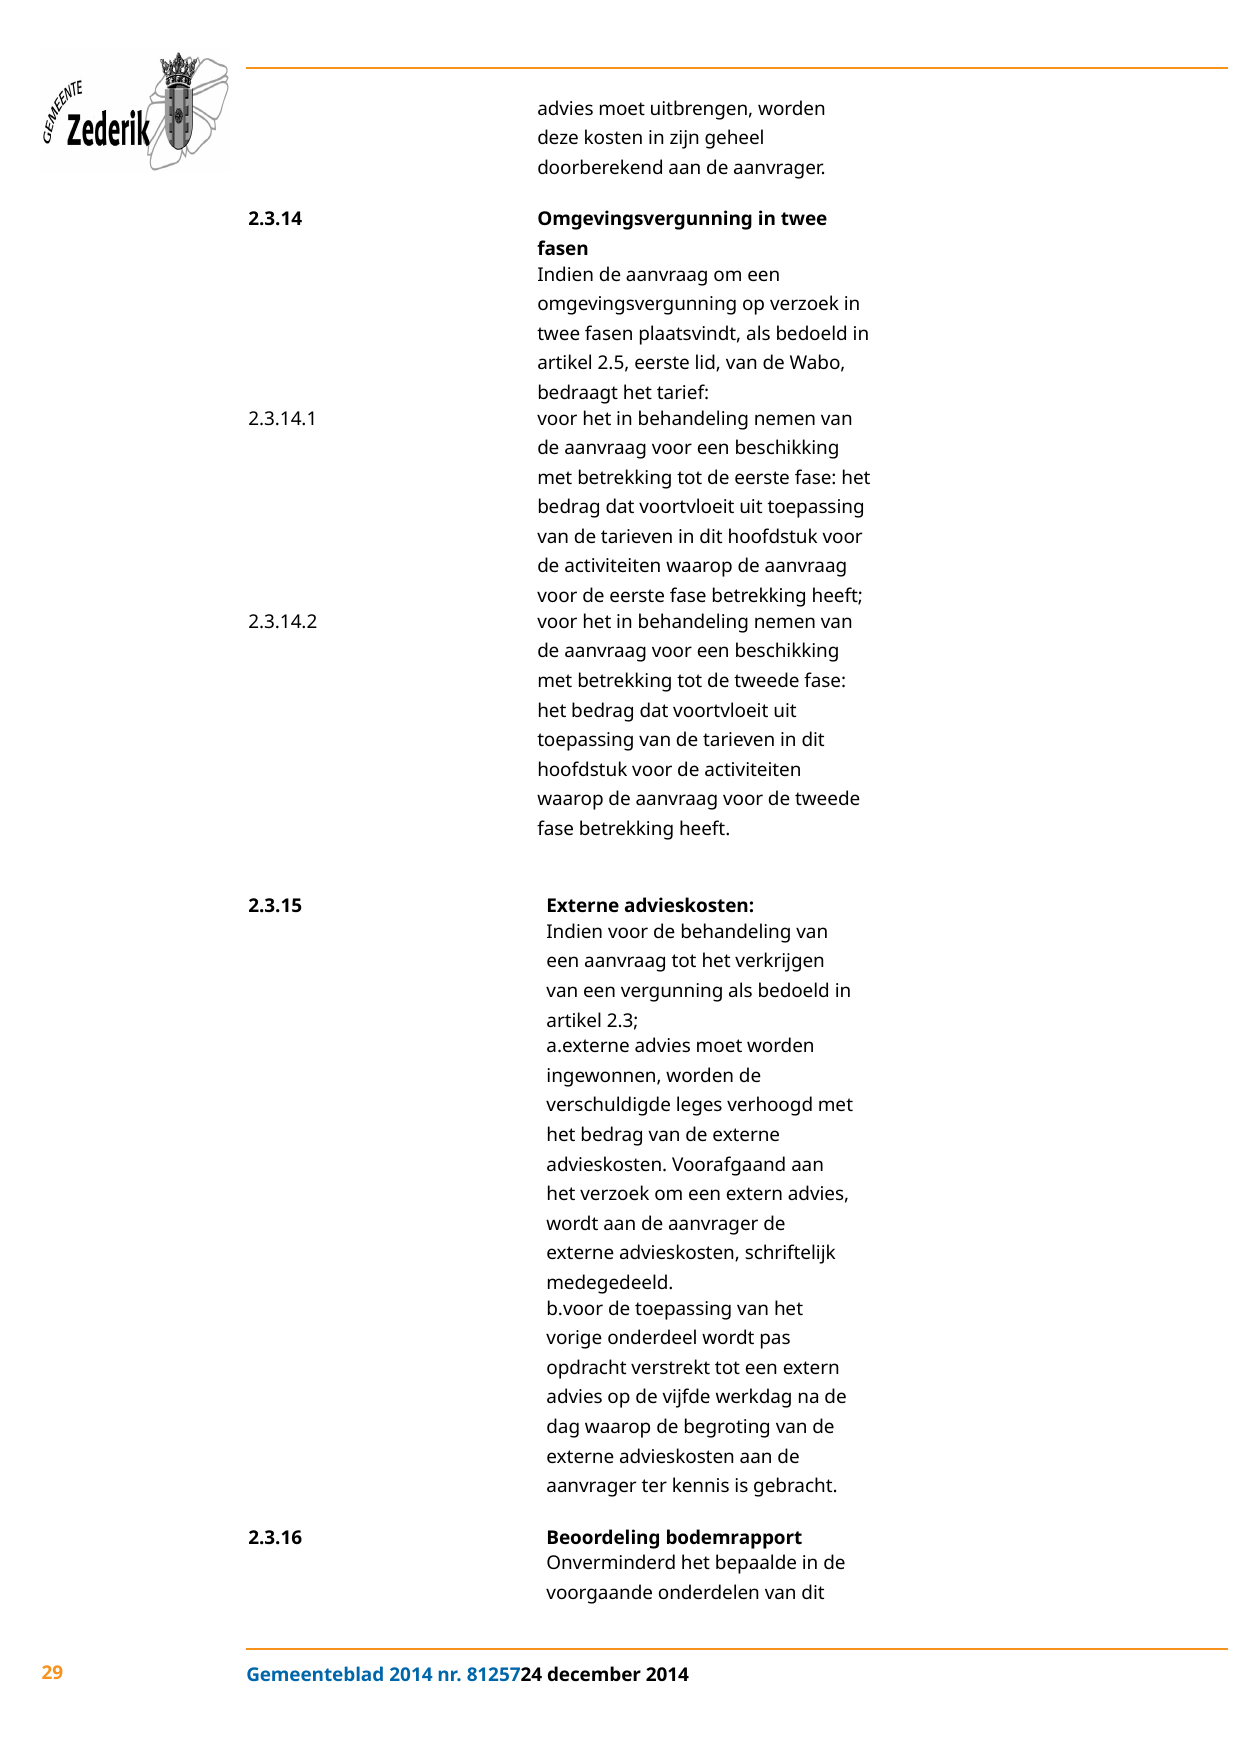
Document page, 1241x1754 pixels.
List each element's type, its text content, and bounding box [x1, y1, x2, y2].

table_cell [871, 261, 1152, 405]
table_cell [854, 1524, 1152, 1549]
table_cell Indien voor de behandeling van een aanvraag tot het verkrijgen van een vergunning als bedoeld in artikel 2.3; [546, 918, 853, 1032]
table_cell [871, 405, 1152, 608]
table_cell [248, 1550, 546, 1605]
table_cell [248, 1295, 546, 1498]
table_cell [248, 261, 537, 405]
table_cell [537, 180, 871, 205]
table_cell [854, 1550, 1152, 1605]
table_cell advies moet uitbrengen, worden deze kosten in zijn geheel doorberekend aan de aanvrager. [537, 95, 871, 180]
table_cell Indien de aanvraag om een omgevingsvergunning op verzoek in twee fasen plaatsvindt, als bedoeld in artikel 2.5, eerste lid, van de Wabo, bedraagt het tarief: [537, 261, 871, 405]
table_cell 2.3.14.1 [248, 405, 537, 608]
table_cell voor het in behandeling nemen van de aanvraag voor een beschikking met betrekking tot de tweede fase: het bedrag dat voortvloeit uit toepassing van de tarieven in dit hoofdstuk voor de activiteiten waarop de aanvraag voor de tweede fase betrekking heeft. [537, 608, 871, 841]
table_cell [871, 180, 1152, 205]
table_cell 2.3.14.2 [248, 608, 537, 841]
table_cell [871, 608, 1152, 841]
table_cell [248, 180, 537, 205]
table_cell 2.3.16 [248, 1524, 546, 1549]
table_cell [248, 918, 546, 1032]
table_cell [871, 205, 1152, 261]
table_cell [854, 1295, 1152, 1498]
table_cell [248, 1033, 546, 1295]
table_cell [871, 95, 1152, 180]
table_header [854, 892, 1152, 918]
picture [41, 47, 231, 172]
table_header 2.3.15 [248, 892, 546, 918]
table_cell b.voor de toepassing van het vorige onderdeel wordt pas opdracht verstrekt tot een extern advies op de vijfde werkdag na de dag waarop de begroting van de externe advieskosten aan de aanvrager ter kennis is gebracht. [546, 1295, 853, 1498]
table_cell [248, 95, 537, 180]
table_cell [854, 1033, 1152, 1295]
table_cell Onverminderd het bepaalde in de voorgaande onderdelen van dit [546, 1550, 853, 1605]
table_cell 2.3.14 [248, 205, 537, 261]
table_cell Omgevingsvergunning in twee fasen [537, 205, 871, 261]
table_cell Beoordeling bodemrapport [546, 1524, 853, 1549]
table_cell [854, 1498, 1152, 1524]
table_cell a.externe advies moet worden ingewonnen, worden de verschuldigde leges verhoogd met het bedrag van de externe advieskosten. Voorafgaand aan het verzoek om een extern advies, wordt aan de aanvrager de externe advieskosten, schriftelijk medegedeeld. [546, 1033, 853, 1295]
table_cell [248, 1498, 546, 1524]
table_cell voor het in behandeling nemen van de aanvraag voor een beschikking met betrekking tot de eerste fase: het bedrag dat voortvloeit uit toepassing van de tarieven in dit hoofdstuk voor de activiteiten waarop de aanvraag voor de eerste fase betrekking heeft; [537, 405, 871, 608]
table_cell [546, 1498, 853, 1524]
table_cell [854, 918, 1152, 1032]
table_header Externe advieskosten: [546, 892, 853, 918]
